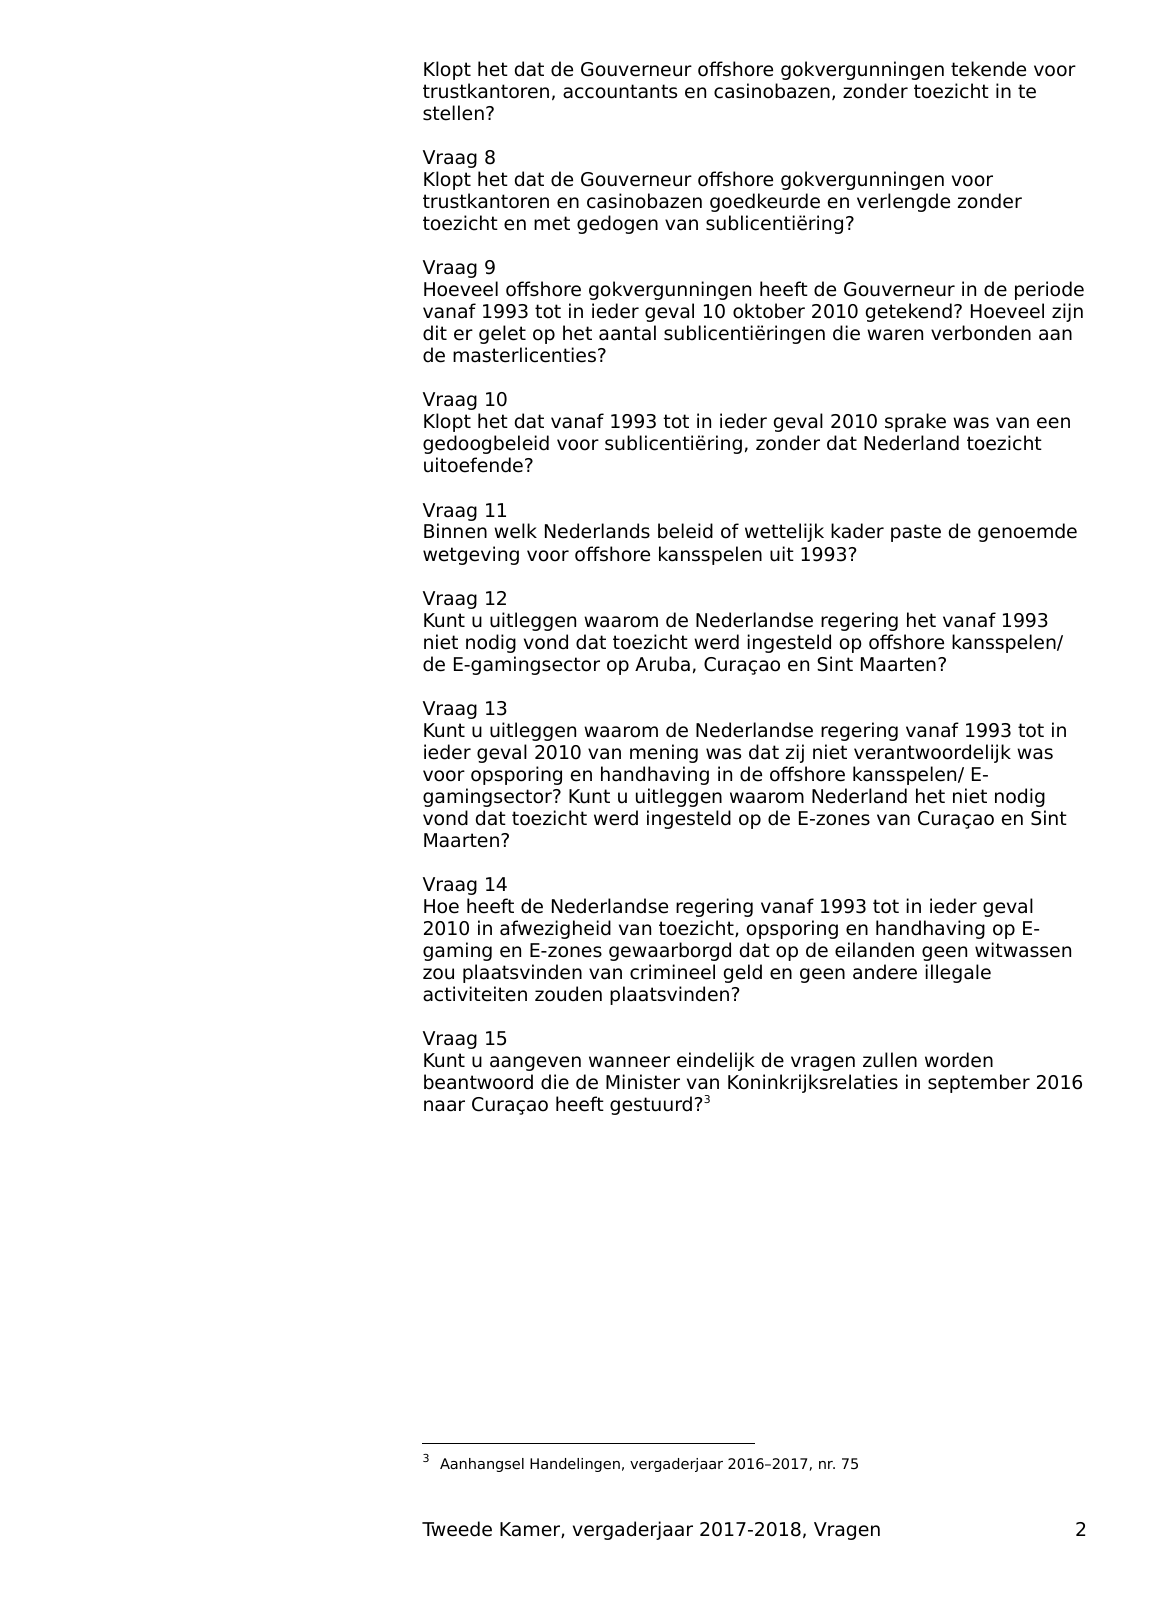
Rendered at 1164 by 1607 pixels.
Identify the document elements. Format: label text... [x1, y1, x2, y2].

text Vraag 15 [422, 1028, 1087, 1050]
text Vraag 13 [422, 698, 1087, 720]
text Vraag 9 [422, 257, 1087, 279]
text Klopt het dat de Gouverneur offshore gokvergunningen voor trustkantoren en casinobazen goedkeurde en verlengde zonder toezicht en met gedogen van sublicentiëring? [422, 169, 1087, 235]
text Vraag 12 [422, 588, 1087, 609]
text Hoe heeft de Nederlandse regering vanaf 1993 tot in ieder geval 2010 in afwezigheid van toezicht, opsporing en handhaving op E-gaming en E-zones gewaarborgd dat op de eilanden geen witwassen zou plaatsvinden van crimineel geld en geen andere illegale activiteiten zouden plaatsvinden? [422, 896, 1087, 1006]
text Aanhangsel Handelingen, vergaderjaar 2016–2017, nr. 75 [422, 1452, 1087, 1474]
text Vraag 11 [422, 499, 1087, 521]
text Vraag 8 [422, 147, 1087, 169]
text Vraag 10 [422, 389, 1087, 411]
text Klopt het dat vanaf 1993 tot in ieder geval 2010 sprake was van een gedoogbeleid voor sublicentiëring, zonder dat Nederland toezicht uitoefende? [422, 411, 1087, 477]
text Kunt u aangeven wanneer eindelijk de vragen zullen worden beantwoord die de Minister van Koninkrijksrelaties in september 2016 naar Curaçao heeft gestuurd? [422, 1050, 1087, 1116]
text Kunt u uitleggen waarom de Nederlandse regering het vanaf 1993 niet nodig vond dat toezicht werd ingesteld op offshore kansspelen/ de E-gamingsector op Aruba, Curaçao en Sint Maarten? [422, 609, 1087, 676]
text Vraag 14 [422, 874, 1087, 896]
text Binnen welk Nederlands beleid of wettelijk kader paste de genoemde wetgeving voor offshore kansspelen uit 1993? [422, 521, 1087, 565]
text Klopt het dat de Gouverneur offshore gokvergunningen tekende voor trustkantoren, accountants en casinobazen, zonder toezicht in te stellen? [422, 59, 1087, 125]
text Hoeveel offshore gokvergunningen heeft de Gouverneur in de periode vanaf 1993 tot in ieder geval 10 oktober 2010 getekend? Hoeveel zijn dit er gelet op het aantal sublicentiëringen die waren verbonden aan de masterlicenties? [422, 279, 1087, 367]
text Kunt u uitleggen waarom de Nederlandse regering vanaf 1993 tot in ieder geval 2010 van mening was dat zij niet verantwoordelijk was voor opsporing en handhaving in de offshore kansspelen/ E-gamingsector? Kunt u uitleggen waarom Nederland het niet nodig vond dat toezicht werd ingesteld op de E-zones van Curaçao en Sint Maarten? [422, 720, 1087, 852]
